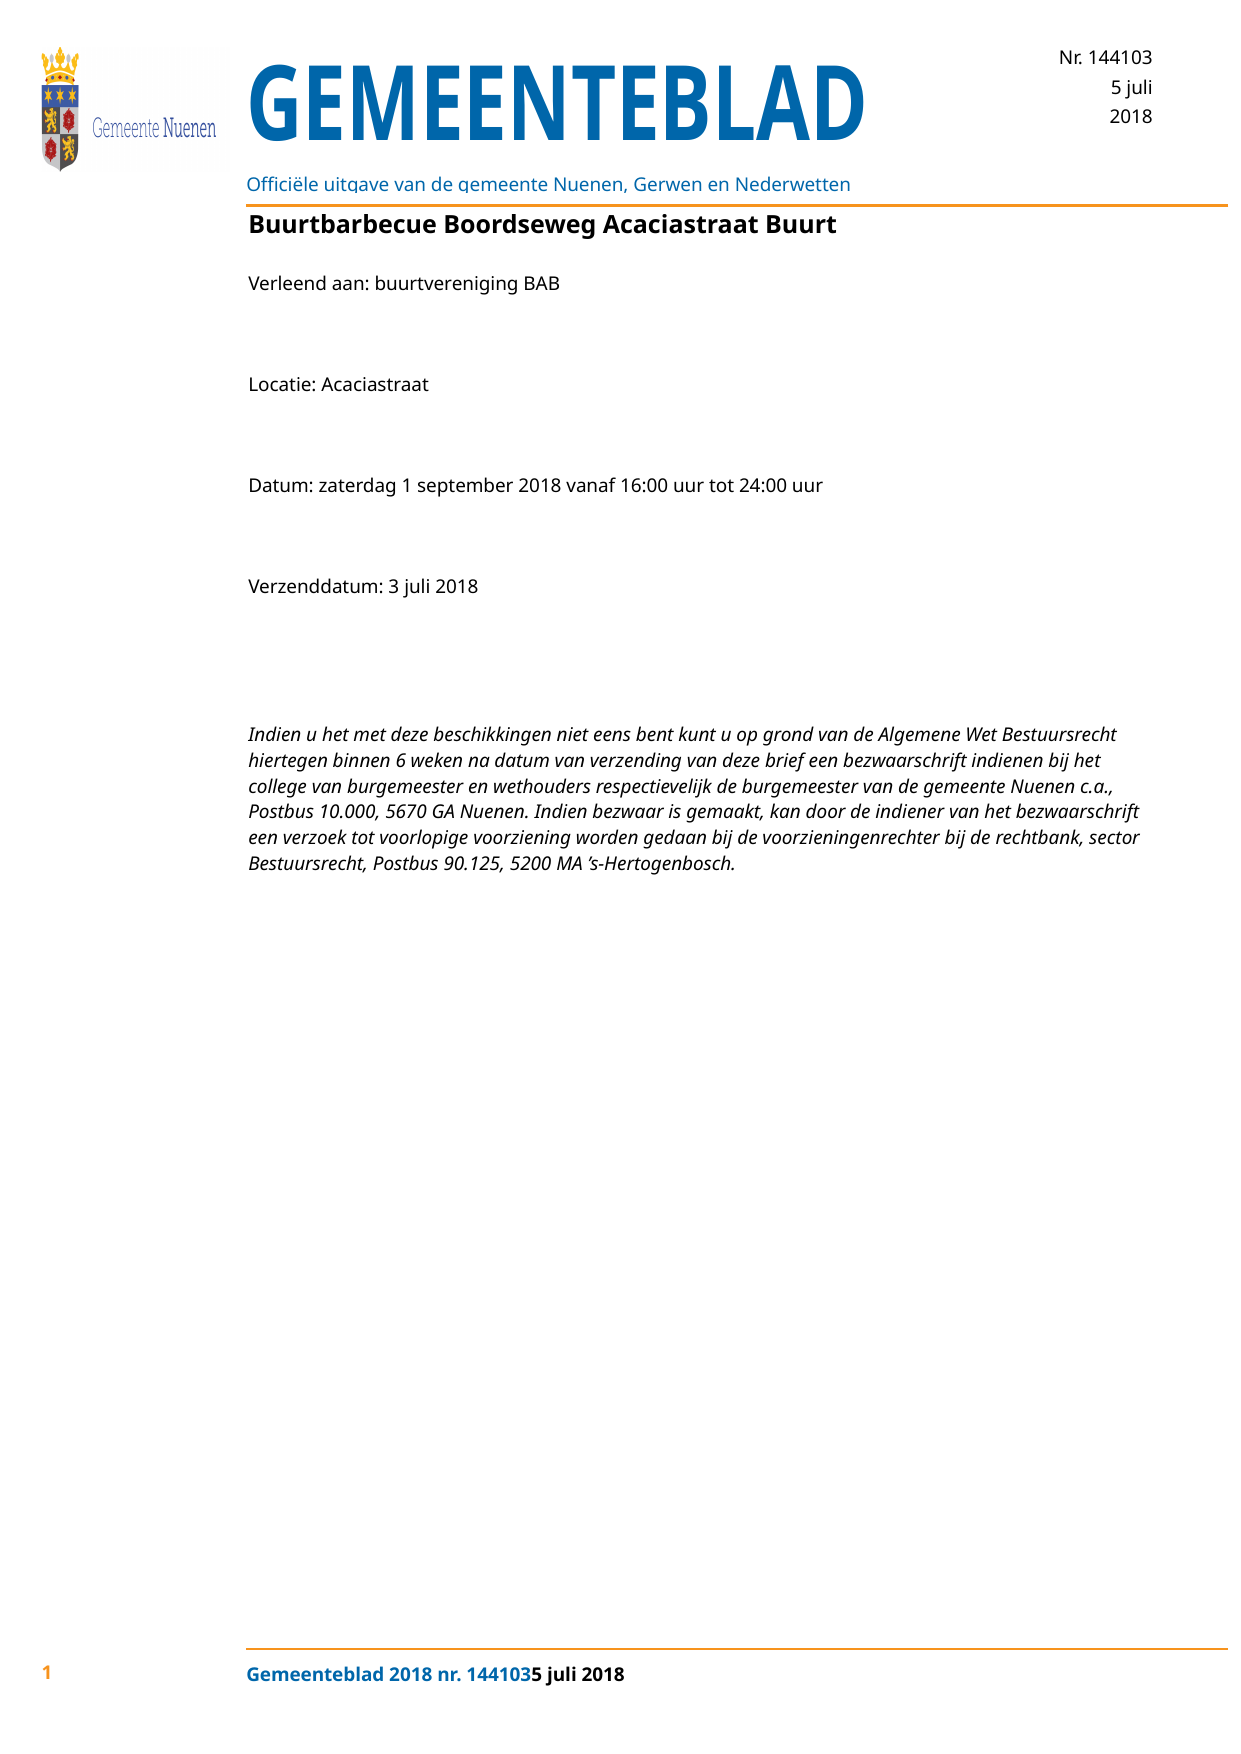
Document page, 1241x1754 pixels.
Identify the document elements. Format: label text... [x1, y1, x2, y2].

text Locatie: Acaciastraat [248, 371, 1152, 397]
text Verleend aan: buurtvereniging BAB [248, 270, 1152, 296]
text Datum: zaterdag 1 september 2018 vanaf 16:00 uur tot 24:00 uur [248, 472, 1152, 498]
text Indien u het met deze beschikkingen niet eens bent kunt u op grond van de Algemene Wet Bestuursrecht hiertegen binnen 6 weken na datum van verzending van deze brief een bezwaarschrift indienen bij het college van burgemeester en wethouders respectievelijk de burgemeester van de gemeente Nuenen c.a., Postbus 10.000, 5670 GA Nuenen. Indien bezwaar is gemaakt, kan door de indiener van het bezwaarschrift een verzoek tot voorlopige voorziening worden gedaan bij de voorzieningenrechter bij de rechtbank, sector Bestuursrecht, Postbus 90.125, 5200 MA ’s-Hertogenbosch. [248, 721, 1152, 876]
picture [41, 47, 231, 172]
text Buurtbarbecue Boordseweg Acaciastraat Buurt [248, 207, 1152, 241]
text Verzenddatum: 3 juli 2018 [248, 573, 1152, 598]
